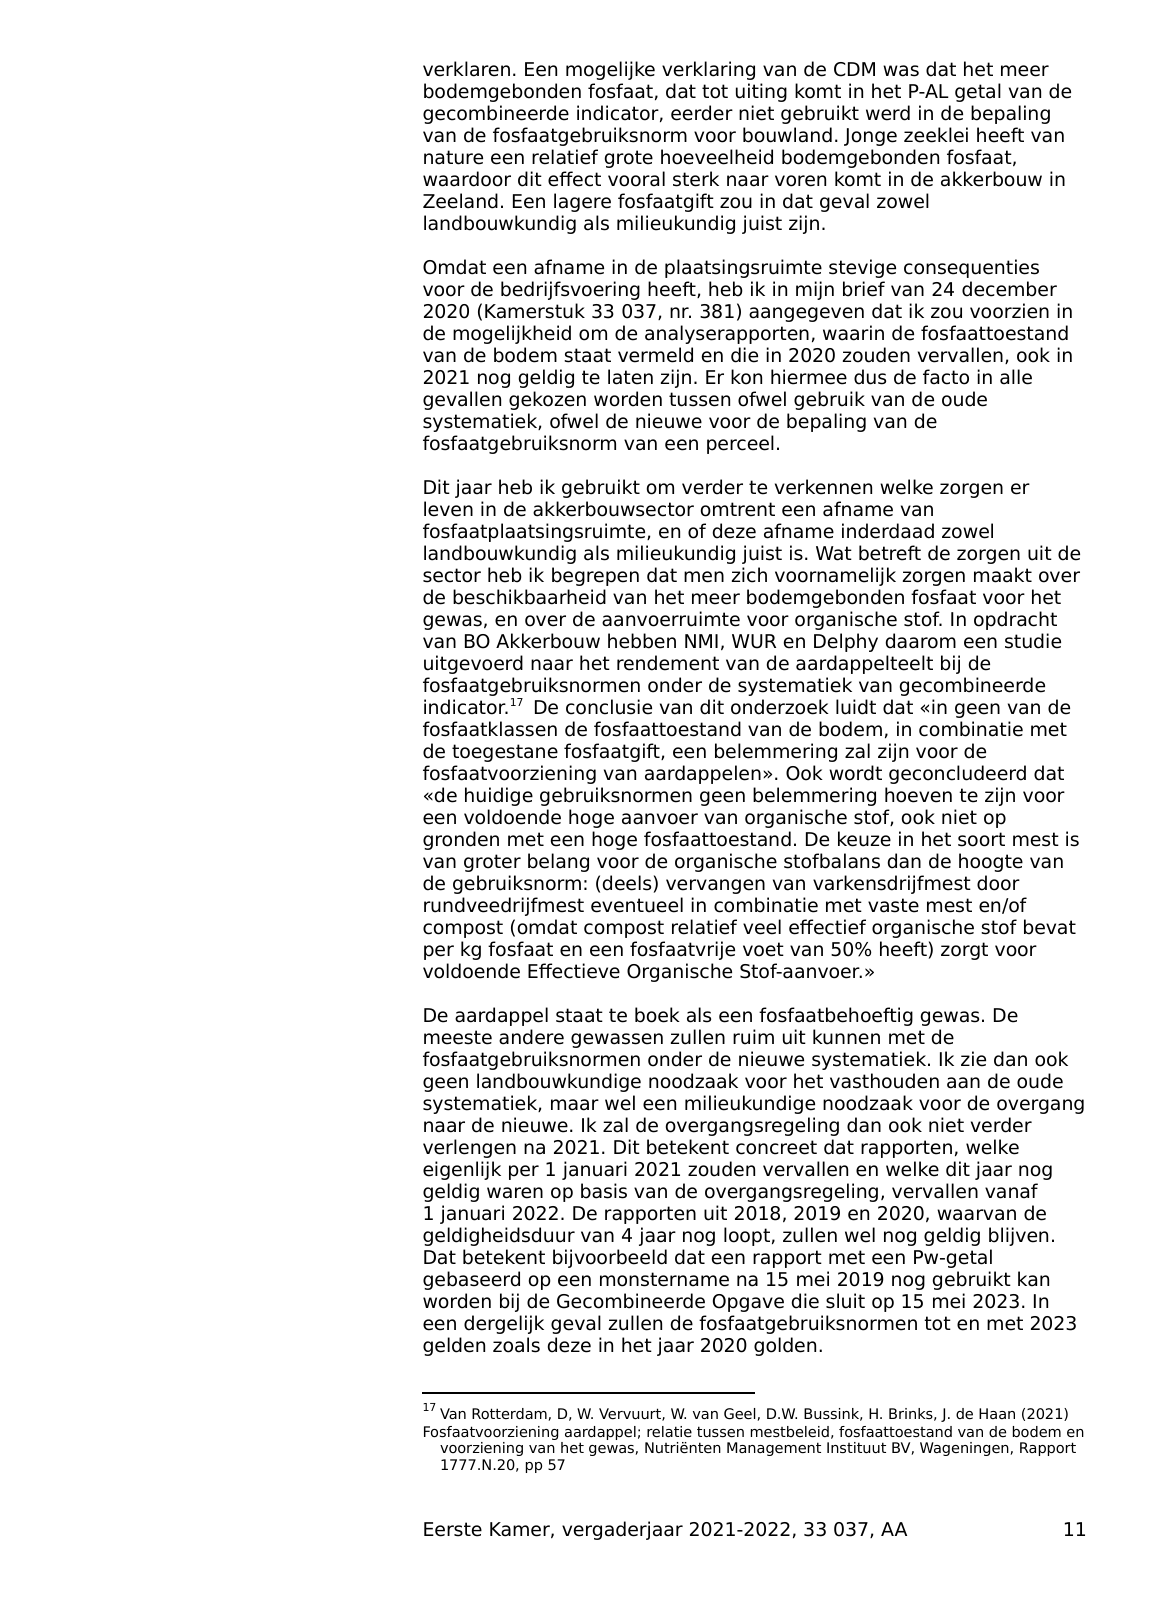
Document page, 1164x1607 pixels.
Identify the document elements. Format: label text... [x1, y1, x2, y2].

text Omdat een afname in de plaatsingsruimte stevige consequenties voor de bedrijfsvoering heeft, heb ik in mijn brief van 24 december 2020 (Kamerstuk 33 037, nr. 381) aangegeven dat ik zou voorzien in de mogelijkheid om de analyserapporten, waarin de fosfaattoestand van de bodem staat vermeld en die in 2020 zouden vervallen, ook in 2021 nog geldig te laten zijn. Er kon hiermee dus de facto in alle gevallen gekozen worden tussen ofwel gebruik van de oude systematiek, ofwel de nieuwe voor de bepaling van de fosfaatgebruiksnorm van een perceel. [422, 257, 1087, 455]
text Dit jaar heb ik gebruikt om verder te verkennen welke zorgen er leven in de akkerbouwsector omtrent een afname van fosfaatplaatsingsruimte, en of deze afname inderdaad zowel landbouwkundig als milieukundig juist is. Wat betreft de zorgen uit de sector heb ik begrepen dat men zich voornamelijk zorgen maakt over de beschikbaarheid van het meer bodemgebonden fosfaat voor het gewas, en over de aanvoerruimte voor organische stof. In opdracht van BO Akkerbouw hebben NMI, WUR en Delphy daarom een studie uitgevoerd naar het rendement van de aardappelteelt bij de fosfaatgebruiksnormen onder de systematiek van gecombineerde indicator. De conclusie van dit onderzoek luidt dat «in geen van de fosfaatklassen de fosfaattoestand van de bodem, in combinatie met de toegestane fosfaatgift, een belemmering zal zijn voor de fosfaatvoorziening van aardappelen». Ook wordt geconcludeerd dat «de huidige gebruiksnormen geen belemmering hoeven te zijn voor een voldoende hoge aanvoer van organische stof, ook niet op gronden met een hoge fosfaattoestand. De keuze in het soort mest is van groter belang voor de organische stofbalans dan de hoogte van de gebruiksnorm: (deels) vervangen van varkensdrijfmest door rundveedrijfmest eventueel in combinatie met vaste mest en/of compost (omdat compost relatief veel effectief organische stof bevat per kg fosfaat en een fosfaatvrije voet van 50% heeft) zorgt voor voldoende Effectieve Organische Stof-aanvoer.» [422, 477, 1087, 983]
text Van Rotterdam, D, W. Vervuurt, W. van Geel, D.W. Bussink, H. Brinks, J. de Haan (2021) [422, 1402, 1087, 1424]
text Fosfaatvoorziening aardappel; relatie tussen mestbeleid, fosfaattoestand van de bodem en voorziening van het gewas, Nutriënten Management Instituut BV, Wageningen, Rapport 1777.N.20, pp 57 [422, 1424, 1087, 1474]
text verklaren. Een mogelijke verklaring van de CDM was dat het meer bodemgebonden fosfaat, dat tot uiting komt in het P-AL getal van de gecombineerde indicator, eerder niet gebruikt werd in de bepaling van de fosfaatgebruiksnorm voor bouwland. Jonge zeeklei heeft van nature een relatief grote hoeveelheid bodemgebonden fosfaat, waardoor dit effect vooral sterk naar voren komt in de akkerbouw in Zeeland. Een lagere fosfaatgift zou in dat geval zowel landbouwkundig als milieukundig juist zijn. [422, 59, 1087, 235]
text De aardappel staat te boek als een fosfaatbehoeftig gewas. De meeste andere gewassen zullen ruim uit kunnen met de fosfaatgebruiksnormen onder de nieuwe systematiek. Ik zie dan ook geen landbouwkundige noodzaak voor het vasthouden aan de oude systematiek, maar wel een milieukundige noodzaak voor de overgang naar de nieuwe. Ik zal de overgangsregeling dan ook niet verder verlengen na 2021. Dit betekent concreet dat rapporten, welke eigenlijk per 1 januari 2021 zouden vervallen en welke dit jaar nog geldig waren op basis van de overgangsregeling, vervallen vanaf 1 januari 2022. De rapporten uit 2018, 2019 en 2020, waarvan de geldigheidsduur van 4 jaar nog loopt, zullen wel nog geldig blijven. Dat betekent bijvoorbeeld dat een rapport met een Pw-getal gebaseerd op een monstername na 15 mei 2019 nog gebruikt kan worden bij de Gecombineerde Opgave die sluit op 15 mei 2023. In een dergelijk geval zullen de fosfaatgebruiksnormen tot en met 2023 gelden zoals deze in het jaar 2020 golden. [422, 1005, 1087, 1356]
